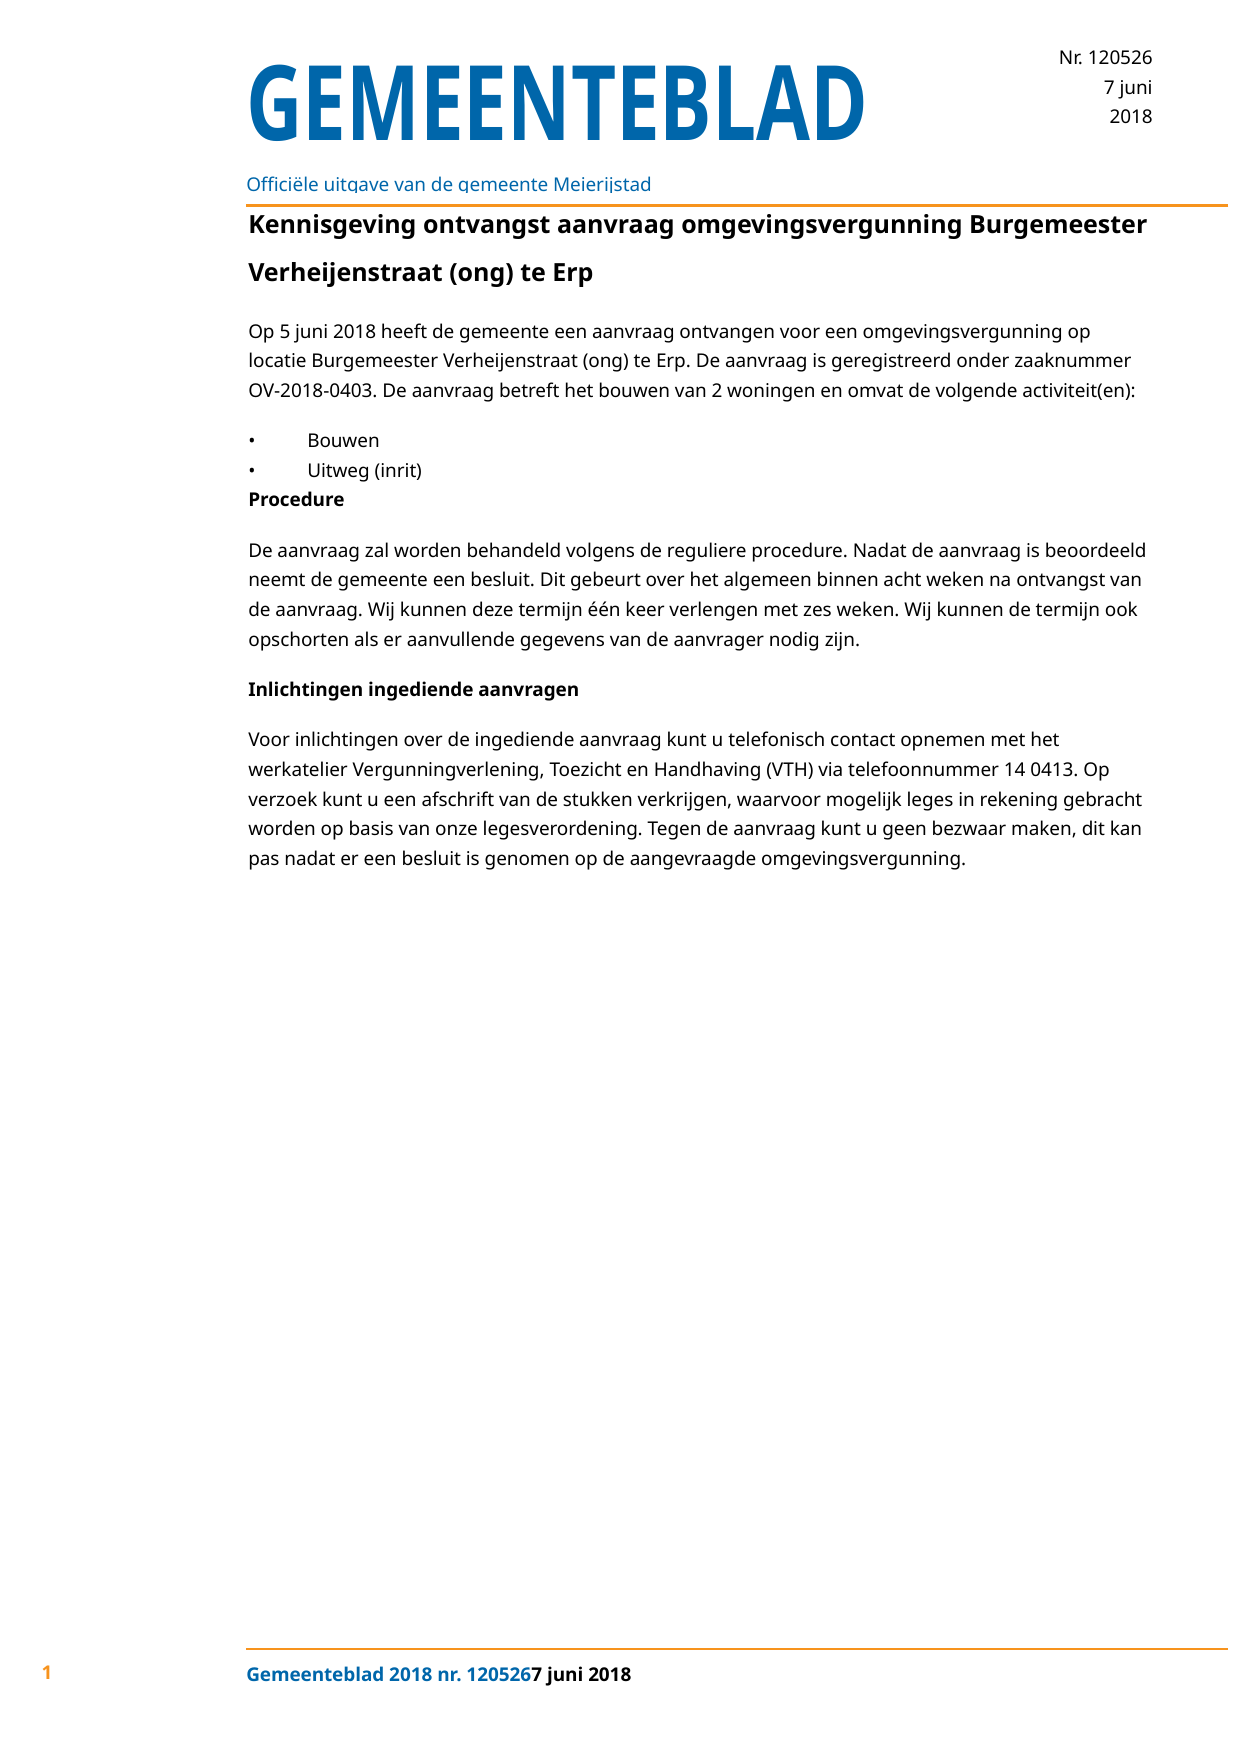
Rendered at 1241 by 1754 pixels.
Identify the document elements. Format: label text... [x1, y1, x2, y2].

text Procedure [248, 487, 1152, 512]
text Voor inlichtingen over de ingediende aanvraag kunt u telefonisch contact opnemen met het werkatelier Vergunningverlening, Toezicht en Handhaving (VTH) via telefoonnummer 14 0413. Op verzoek kunt u een afschrift van de stukken verkrijgen, waarvoor mogelijk leges in rekening gebracht worden op basis van onze legesverordening. Tegen de aanvraag kunt u geen bezwaar maken, dit kan pas nadat er een besluit is genomen op de aangevraagde omgevingsvergunning. [248, 727, 1152, 871]
text Inlichtingen ingediende aanvragen [248, 676, 1152, 702]
list Bouwen [248, 427, 1152, 453]
text De aanvraag zal worden behandeld volgens de reguliere procedure. Nadat de aanvraag is beoordeeld neemt de gemeente een besluit. Dit gebeurt over het algemeen binnen acht weken na ontvangst van de aanvraag. Wij kunnen deze termijn één keer verlengen met zes weken. Wij kunnen de termijn ook opschorten als er aanvullende gegevens van de aanvrager nodig zijn. [248, 537, 1152, 652]
list Uitweg (inrit) [248, 457, 1152, 483]
text Kennisgeving ontvangst aanvraag omgevingsvergunning Burgemeester Verheijenstraat (ong) te Erp [248, 207, 1152, 288]
text Op 5 juni 2018 heeft de gemeente een aanvraag ontvangen voor een omgevingsvergunning op locatie Burgemeester Verheijenstraat (ong) te Erp. De aanvraag is geregistreerd onder zaaknummer OV-2018-0403. De aanvraag betreft het bouwen van 2 woningen en omvat de volgende activiteit(en): [248, 318, 1152, 403]
picture [41, 47, 231, 172]
